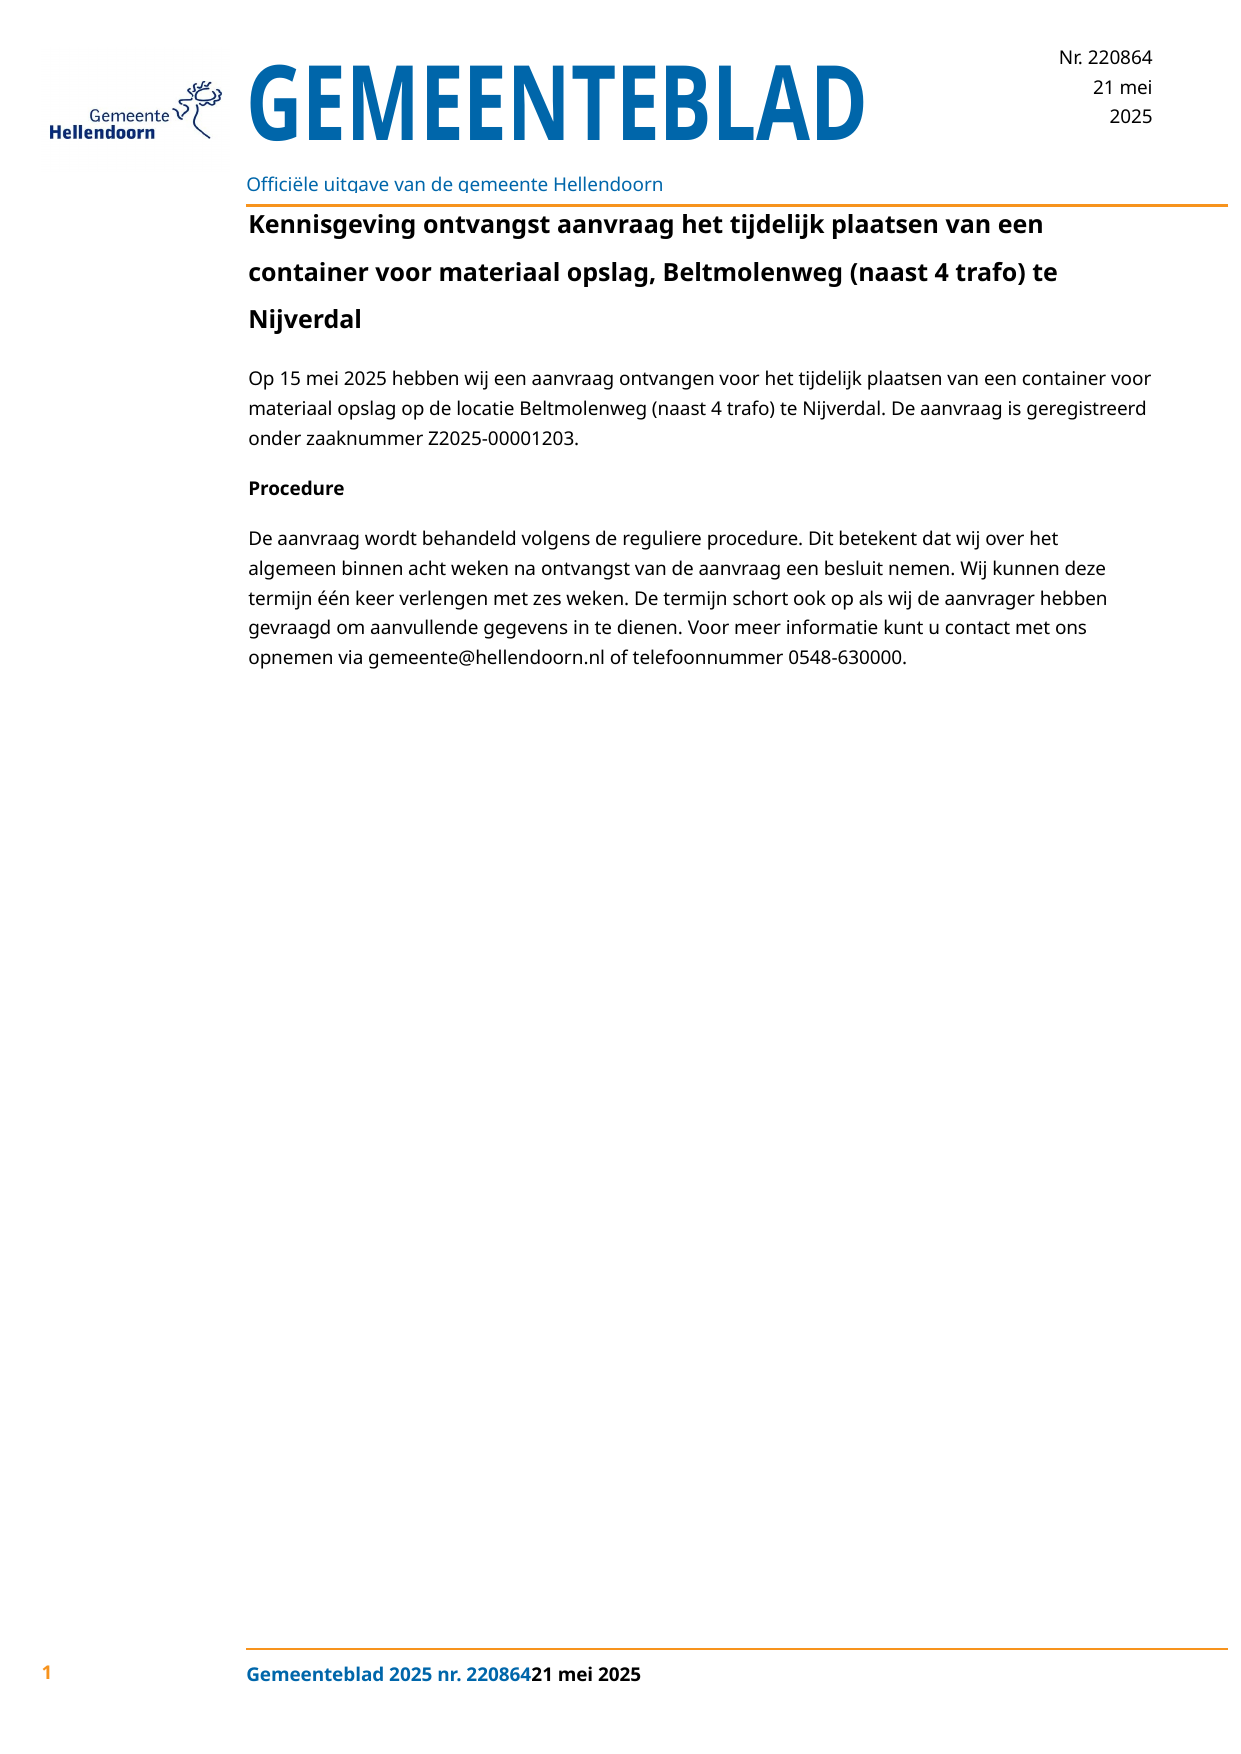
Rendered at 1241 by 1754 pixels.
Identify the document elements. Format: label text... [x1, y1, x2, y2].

text Op 15 mei 2025 hebben wij een aanvraag ontvangen voor het tijdelijk plaatsen van een container voor materiaal opslag op de locatie Beltmolenweg (naast 4 trafo) te Nijverdal. De aanvraag is geregistreerd onder zaaknummer Z2025-00001203. [248, 366, 1152, 450]
text Procedure [248, 475, 1152, 501]
text Kennisgeving ontvangst aanvraag het tijdelijk plaatsen van een container voor materiaal opslag, Beltmolenweg (naast 4 trafo) te Nijverdal [248, 207, 1152, 336]
text De aanvraag wordt behandeld volgens de reguliere procedure. Dit betekent dat wij over het algemeen binnen acht weken na ontvangst van de aanvraag een besluit nemen. Wij kunnen deze termijn één keer verlengen met zes weken. De termijn schort ook op als wij de aanvrager hebben gevraagd om aanvullende gegevens in te dienen. Voor meer informatie kunt u contact met ons opnemen via gemeente@hellendoorn.nl of telefoonnummer 0548-630000. [248, 526, 1152, 669]
picture [41, 47, 231, 172]
